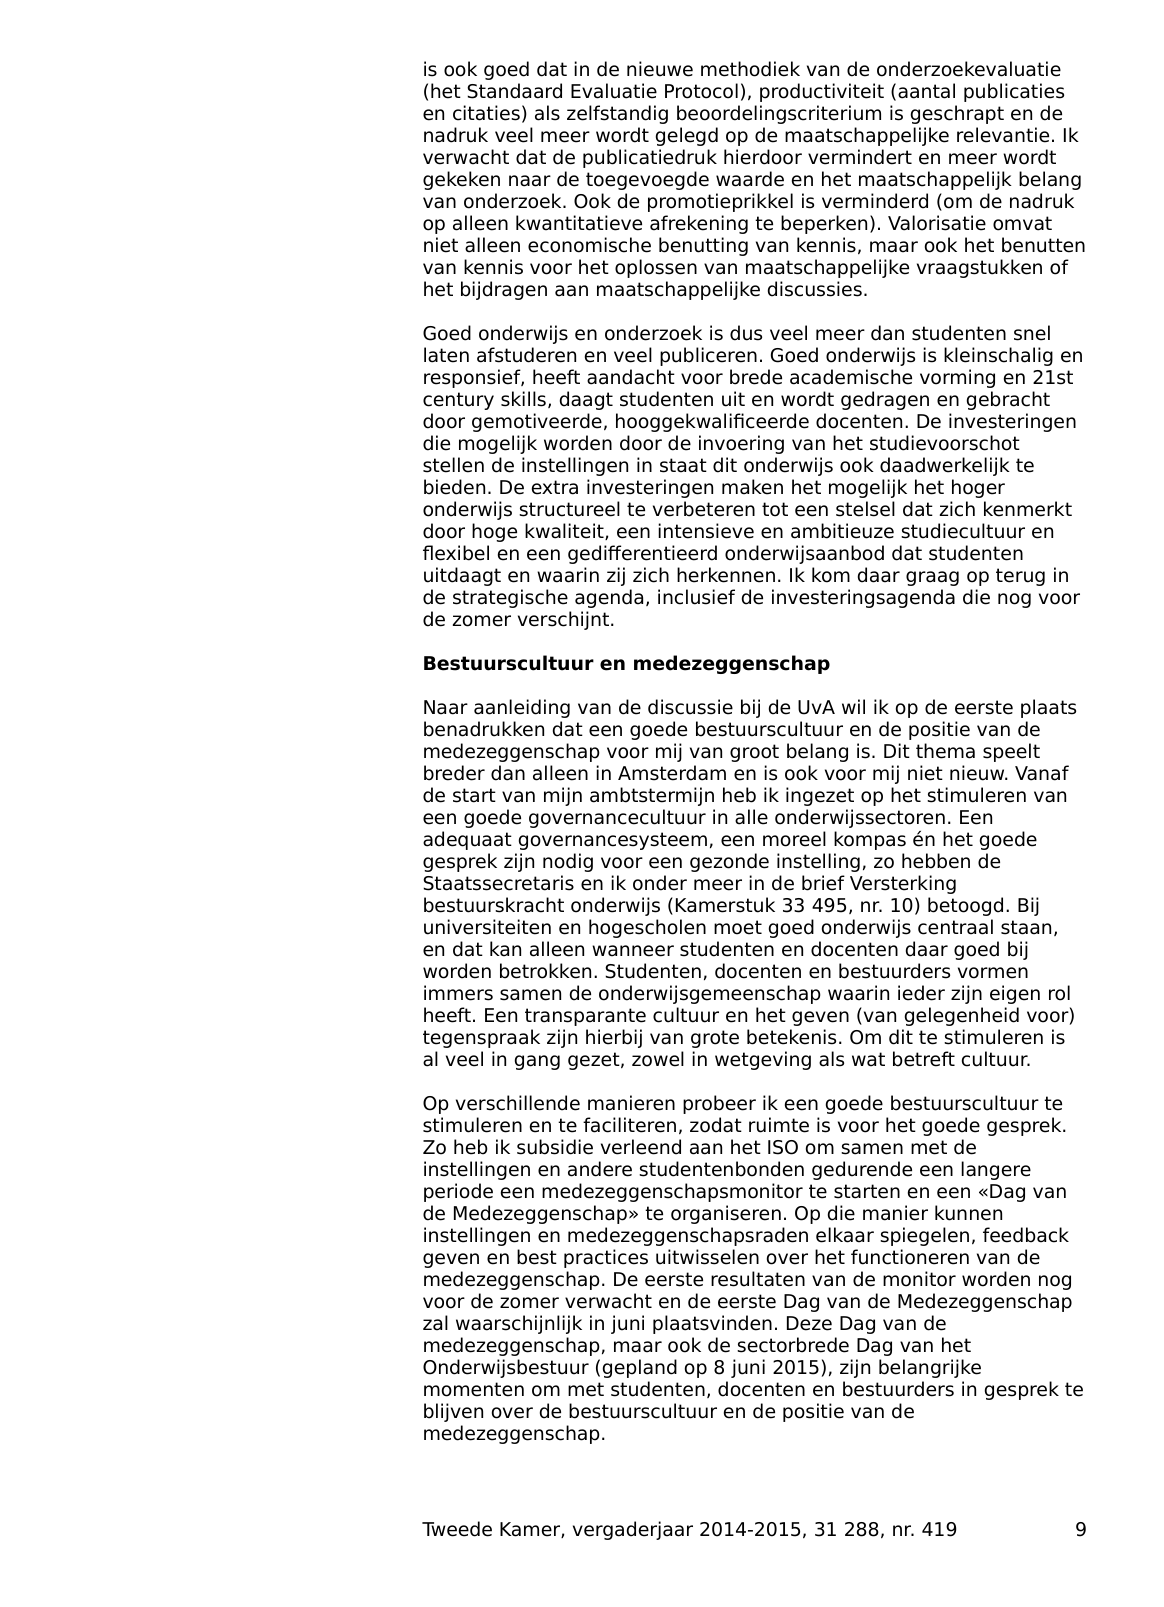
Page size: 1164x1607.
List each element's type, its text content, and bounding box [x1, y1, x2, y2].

text Goed onderwijs en onderzoek is dus veel meer dan studenten snel laten afstuderen en veel publiceren. Goed onderwijs is kleinschalig en responsief, heeft aandacht voor brede academische vorming en 21st century skills, daagt studenten uit en wordt gedragen en gebracht door gemotiveerde, hooggekwalificeerde docenten. De investeringen die mogelijk worden door de invoering van het studievoorschot stellen de instellingen in staat dit onderwijs ook daadwerkelijk te bieden. De extra investeringen maken het mogelijk het hoger onderwijs structureel te verbeteren tot een stelsel dat zich kenmerkt door hoge kwaliteit, een intensieve en ambitieuze studiecultuur en flexibel en een gedifferentieerd onderwijsaanbod dat studenten uitdaagt en waarin zij zich herkennen. Ik kom daar graag op terug in de strategische agenda, inclusief de investeringsagenda die nog voor de zomer verschijnt. [422, 323, 1087, 631]
text is ook goed dat in de nieuwe methodiek van de onderzoekevaluatie (het Standaard Evaluatie Protocol), productiviteit (aantal publicaties en citaties) als zelfstandig beoordelingscriterium is geschrapt en de nadruk veel meer wordt gelegd op de maatschappelijke relevantie. Ik verwacht dat de publicatiedruk hierdoor vermindert en meer wordt gekeken naar de toegevoegde waarde en het maatschappelijk belang van onderzoek. Ook de promotieprikkel is verminderd (om de nadruk op alleen kwantitatieve afrekening te beperken). Valorisatie omvat niet alleen economische benutting van kennis, maar ook het benutten van kennis voor het oplossen van maatschappelijke vraagstukken of het bijdragen aan maatschappelijke discussies. [422, 59, 1087, 301]
text Op verschillende manieren probeer ik een goede bestuurscultuur te stimuleren en te faciliteren, zodat ruimte is voor het goede gesprek. Zo heb ik subsidie verleend aan het ISO om samen met de instellingen en andere studentenbonden gedurende een langere periode een medezeggenschapsmonitor te starten en een «Dag van de Medezeggenschap» te organiseren. Op die manier kunnen instellingen en medezeggenschapsraden elkaar spiegelen, feedback geven en best practices uitwisselen over het functioneren van de medezeggenschap. De eerste resultaten van de monitor worden nog voor de zomer verwacht en de eerste Dag van de Medezeggenschap zal waarschijnlijk in juni plaatsvinden. Deze Dag van de medezeggenschap, maar ook de sectorbrede Dag van het Onderwijsbestuur (gepland op 8 juni 2015), zijn belangrijke momenten om met studenten, docenten en bestuurders in gesprek te blijven over de bestuurscultuur en de positie van de medezeggenschap. [422, 1093, 1087, 1444]
text Naar aanleiding van de discussie bij de UvA wil ik op de eerste plaats benadrukken dat een goede bestuurscultuur en de positie van de medezeggenschap voor mij van groot belang is. Dit thema speelt breder dan alleen in Amsterdam en is ook voor mij niet nieuw. Vanaf de start van mijn ambtstermijn heb ik ingezet op het stimuleren van een goede governancecultuur in alle onderwijssectoren. Een adequaat governancesysteem, een moreel kompas én het goede gesprek zijn nodig voor een gezonde instelling, zo hebben de Staatssecretaris en ik onder meer in de brief Versterking bestuurskracht onderwijs (Kamerstuk 33 495, nr. 10) betoogd. Bij universiteiten en hogescholen moet goed onderwijs centraal staan, en dat kan alleen wanneer studenten en docenten daar goed bij worden betrokken. Studenten, docenten en bestuurders vormen immers samen de onderwijsgemeenschap waarin ieder zijn eigen rol heeft. Een transparante cultuur en het geven (van gelegenheid voor) tegenspraak zijn hierbij van grote betekenis. Om dit te stimuleren is al veel in gang gezet, zowel in wetgeving als wat betreft cultuur. [422, 697, 1087, 1071]
subtitle Bestuurscultuur en medezeggenschap [422, 653, 1087, 675]
